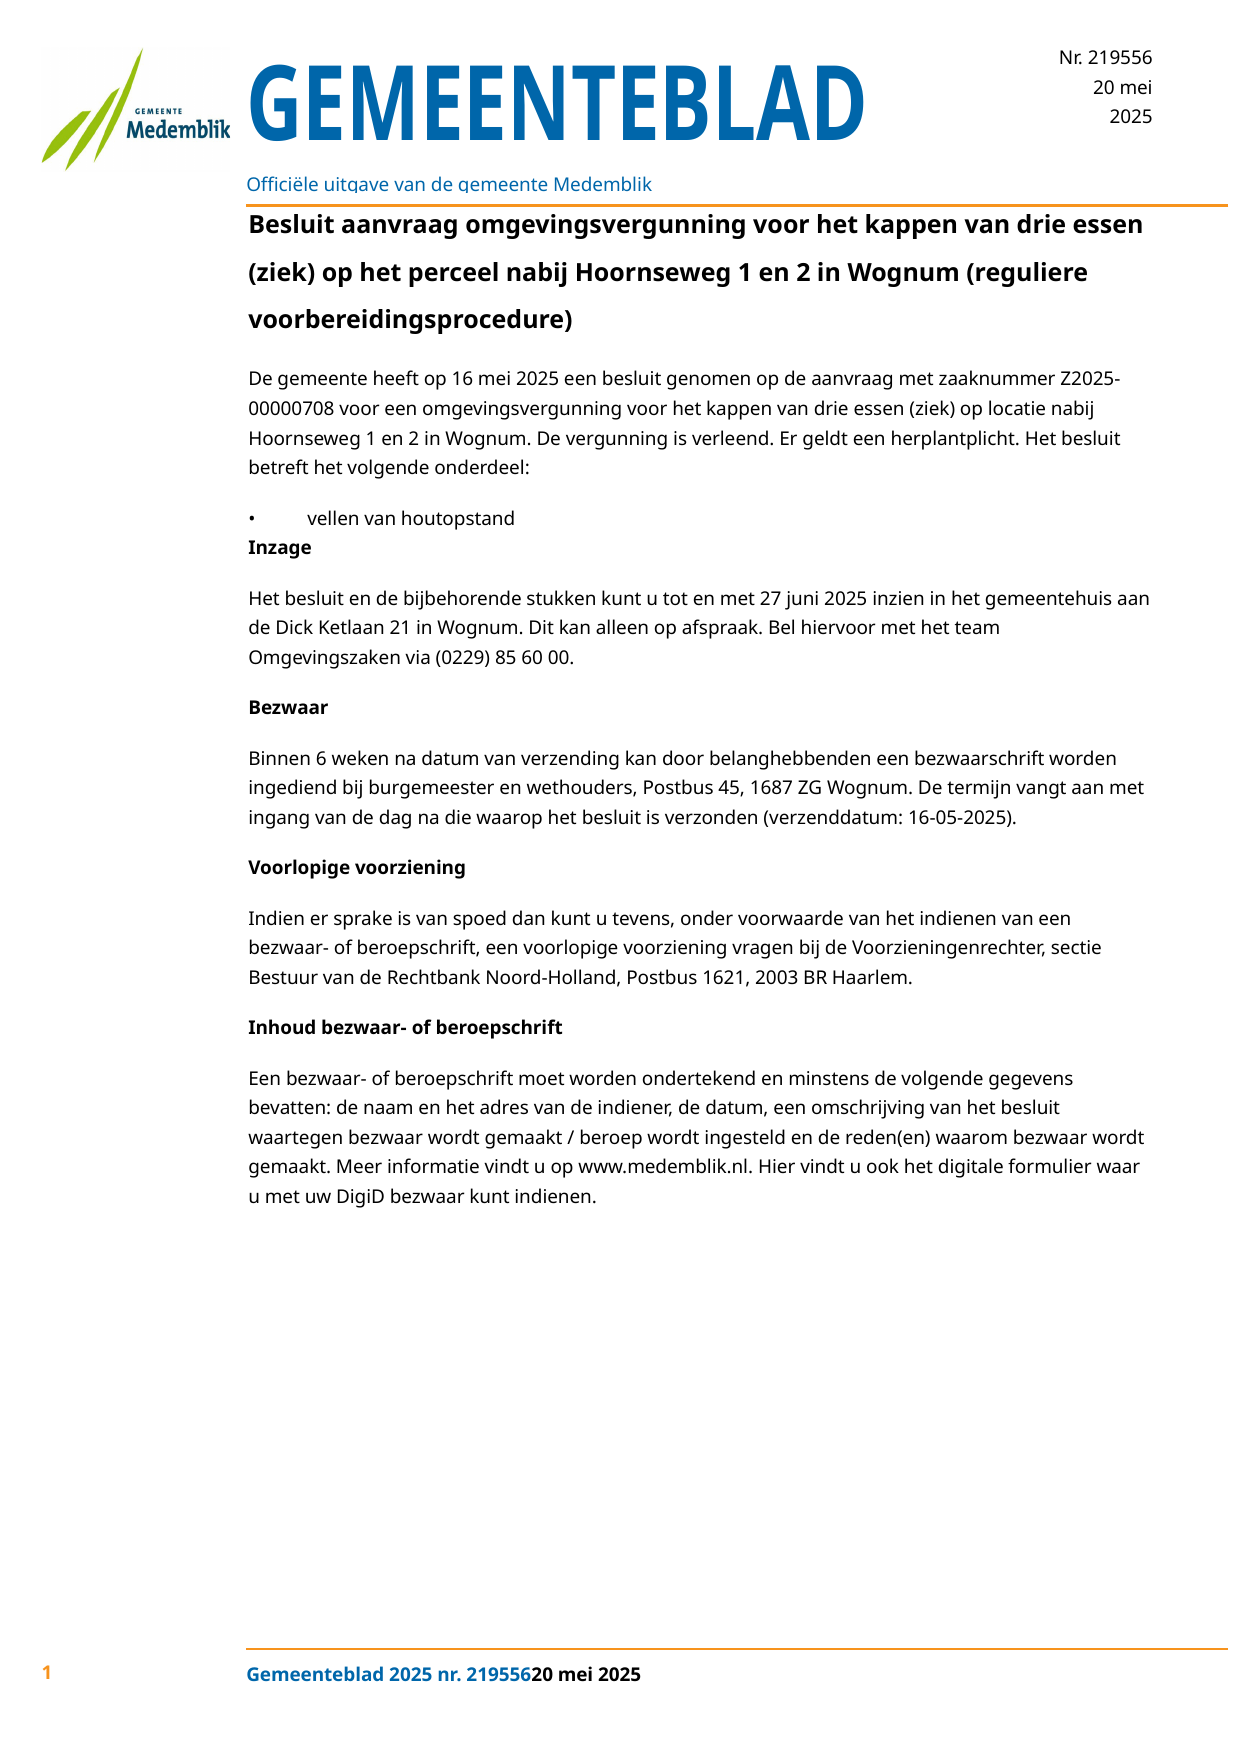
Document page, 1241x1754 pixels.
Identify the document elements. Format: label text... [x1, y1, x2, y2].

text Voorlopige voorziening [248, 854, 1152, 880]
text Inhoud bezwaar- of beroepschrift [248, 1014, 1152, 1040]
text Het besluit en de bijbehorende stukken kunt u tot en met 27 juni 2025 inzien in het gemeentehuis aan de Dick Ketlaan 21 in Wognum. Dit kan alleen op afspraak. Bel hiervoor met het team Omgevingszaken via (0229) 85 60 00. [248, 585, 1152, 669]
text Inzage [248, 534, 1152, 560]
text Binnen 6 weken na datum van verzending kan door belanghebbenden een bezwaarschrift worden ingediend bij burgemeester en wethouders, Postbus 45, 1687 ZG Wognum. De termijn vangt aan met ingang van de dag na die waarop het besluit is verzonden (verzenddatum: 16-05-2025). [248, 745, 1152, 829]
text Indien er sprake is van spoed dan kunt u tevens, onder voorwaarde van het indienen van een bezwaar- of beroepschrift, een voorlopige voorziening vragen bij de Voorzieningenrechter, sectie Bestuur van de Rechtbank Noord-Holland, Postbus 1621, 2003 BR Haarlem. [248, 905, 1152, 989]
text Besluit aanvraag omgevingsvergunning voor het kappen van drie essen (ziek) op het perceel nabij Hoornseweg 1 en 2 in Wognum (reguliere voorbereidingsprocedure) [248, 207, 1152, 336]
list vellen van houtopstand [248, 505, 1152, 530]
text De gemeente heeft op 16 mei 2025 een besluit genomen op de aanvraag met zaaknummer Z2025-00000708 voor een omgevingsvergunning voor het kappen van drie essen (ziek) op locatie nabij Hoornseweg 1 en 2 in Wognum. De vergunning is verleend. Er geldt een herplantplicht. Het besluit betreft het volgende onderdeel: [248, 366, 1152, 480]
picture [41, 47, 231, 172]
text Een bezwaar- of beroepschrift moet worden ondertekend en minstens de volgende gegevens bevatten: de naam en het adres van de indiener, de datum, een omschrijving van het besluit waartegen bezwaar wordt gemaakt / beroep wordt ingesteld en de reden(en) waarom bezwaar wordt gemaakt. Meer informatie vindt u op www.medemblik.nl. Hier vindt u ook het digitale formulier waar u met uw DigiD bezwaar kunt indienen. [248, 1065, 1152, 1209]
text Bezwaar [248, 694, 1152, 720]
